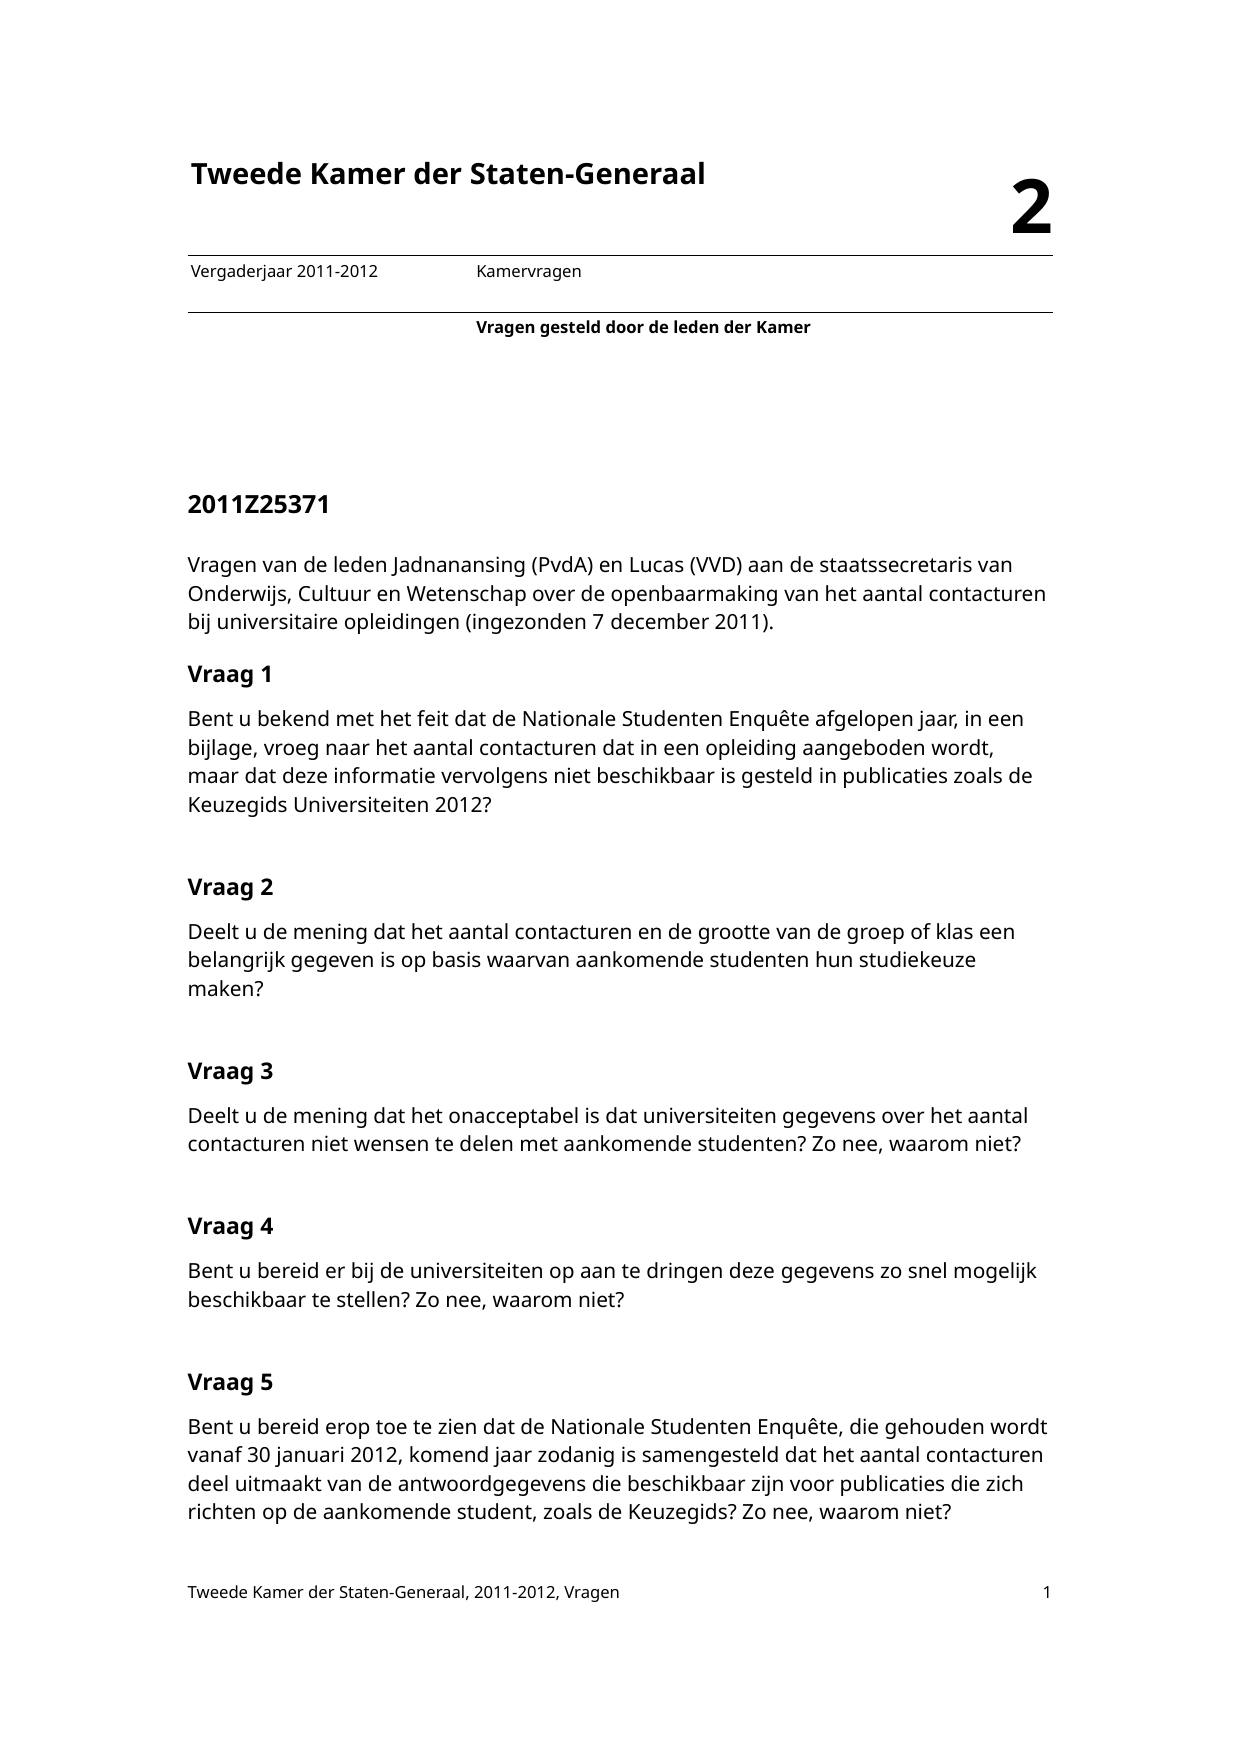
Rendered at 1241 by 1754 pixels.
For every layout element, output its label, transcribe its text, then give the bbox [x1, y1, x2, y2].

table_cell [188, 313, 473, 339]
subtitle Vraag 3 [187, 1055, 1053, 1086]
table_cell Vergaderjaar 2011-2012 [188, 256, 473, 312]
text Bent u bereid er bij de universiteiten op aan te dringen deze gegevens zo snel mogelijk beschikbaar te stellen? Zo nee, waarom niet? [187, 1257, 1053, 1313]
table_cell Vragen gesteld door de leden der Kamer [473, 313, 1053, 339]
subtitle Vraag 2 [187, 871, 1053, 902]
subtitle Vraag 1 [187, 658, 1053, 689]
text Bent u bereid erop toe te zien dat de Nationale Studenten Enquête, die gehouden wordt vanaf 30 januari 2012, komend jaar zodanig is samengesteld dat het aantal contacturen deel uitmaakt van de antwoordgegevens die beschikbaar zijn voor publicaties die zich richten op de aankomende student, zoals de Keuzegids? Zo nee, waarom niet? [187, 1412, 1053, 1526]
subtitle Vraag 4 [187, 1210, 1053, 1242]
text Vragen van de leden Jadnanansing (PvdA) en Lucas (VVD) aan de staatssecretaris van Onderwijs, Cultuur en Wetenschap over de openbaarmaking van het aantal contacturen bij universitaire opleidingen (ingezonden 7 december 2011). [187, 550, 1053, 636]
table_header Tweede Kamer der Staten-Generaal [188, 150, 879, 255]
table_cell Kamervragen [473, 256, 1053, 312]
subtitle Vraag 5 [187, 1366, 1053, 1397]
text Bent u bekend met het feit dat de Nationale Studenten Enquête afgelopen jaar, in een bijlage, vroeg naar het aantal contacturen dat in een opleiding aangeboden wordt, maar dat deze informatie vervolgens niet beschikbaar is gesteld in publicaties zoals de Keuzegids Universiteiten 2012? [187, 704, 1053, 818]
text 2011Z25371 [187, 487, 1053, 521]
table_header 2 [880, 150, 1053, 255]
text Deelt u de mening dat het aantal contacturen en de grootte van de groep of klas een belangrijk gegeven is op basis waarvan aankomende studenten hun studiekeuze maken? [187, 917, 1053, 1002]
text Deelt u de mening dat het onacceptabel is dat universiteiten gegevens over het aantal contacturen niet wensen te delen met aankomende studenten? Zo nee, waarom niet? [187, 1101, 1053, 1158]
